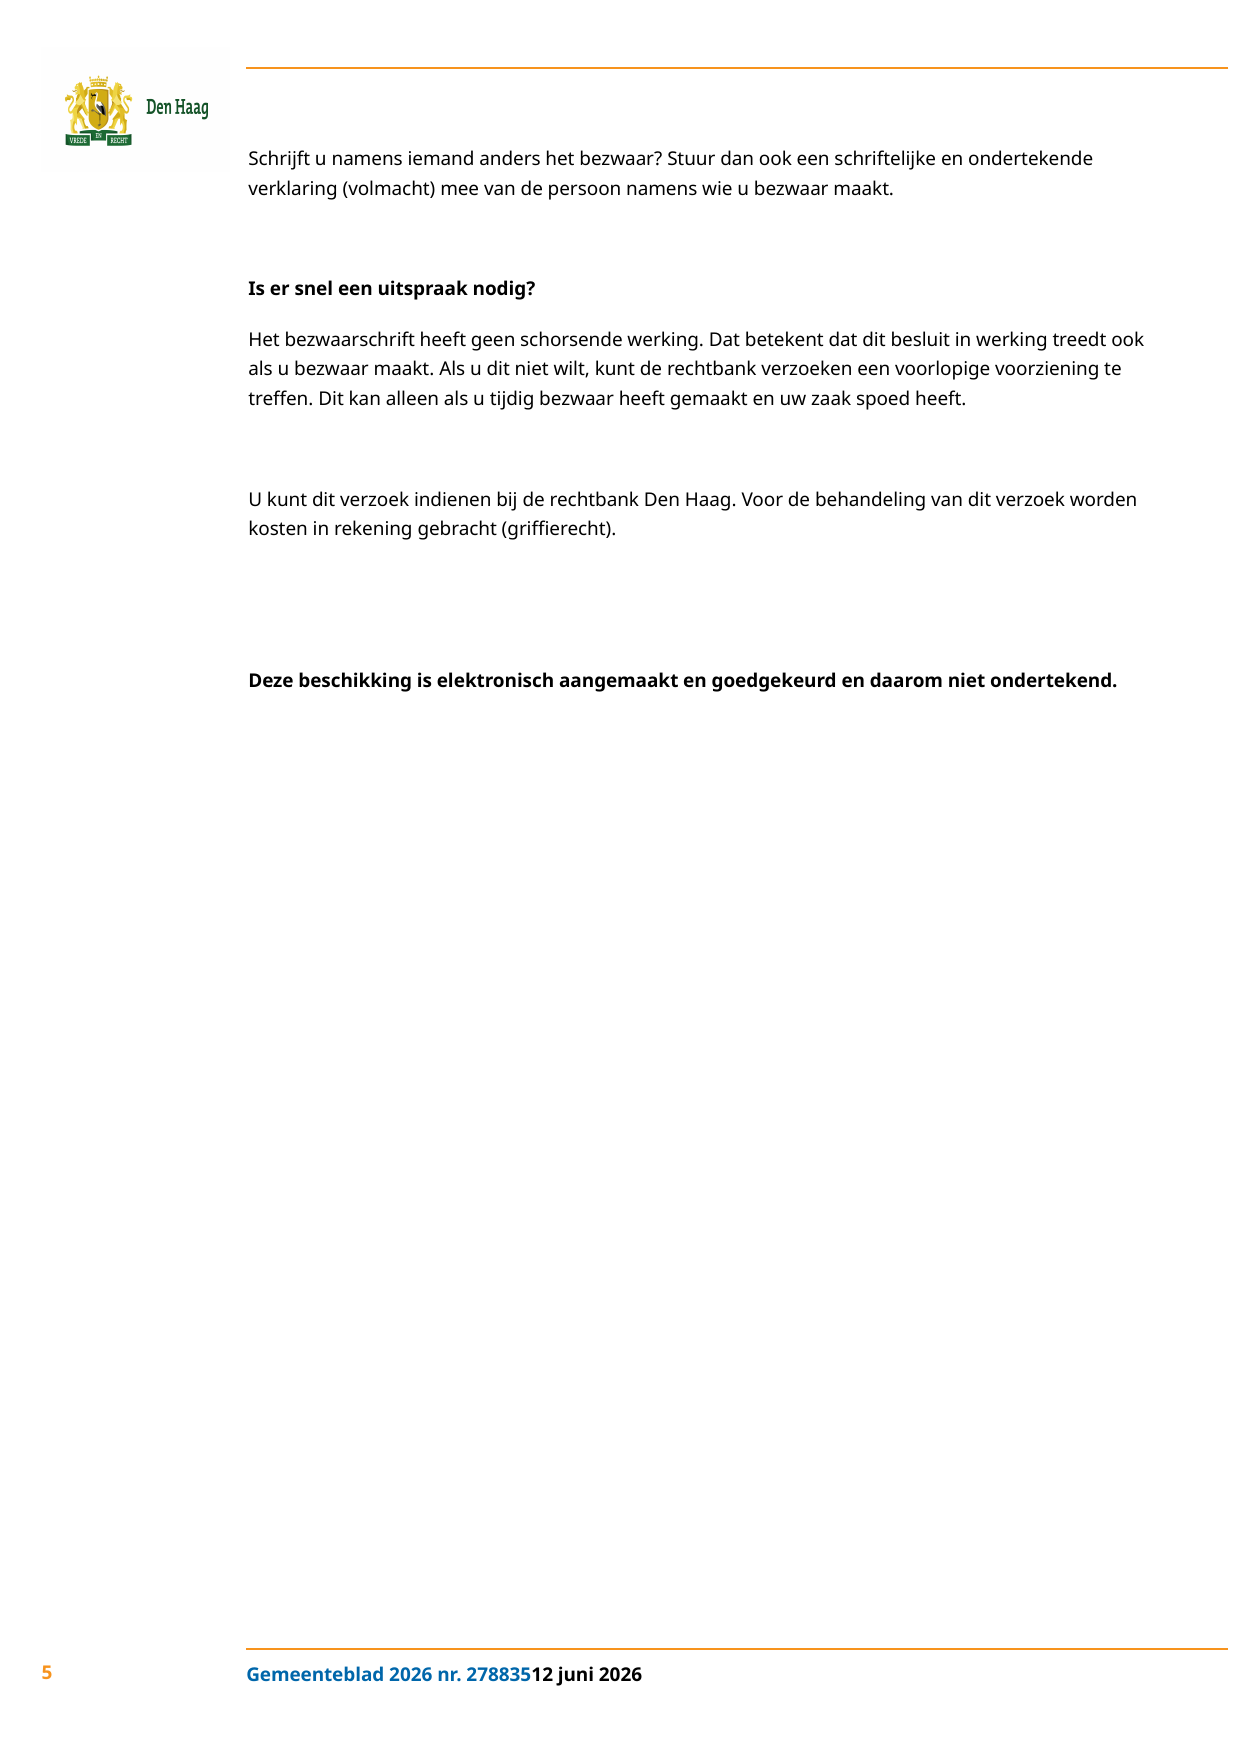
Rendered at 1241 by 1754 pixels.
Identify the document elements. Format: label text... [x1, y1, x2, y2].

text Het bezwaarschrift heeft geen schorsende werking. Dat betekent dat dit besluit in werking treedt ook als u bezwaar maakt. Als u dit niet wilt, kunt de rechtbank verzoeken een voorlopige voorziening te treffen. Dit kan alleen als u tijdig bezwaar heeft gemaakt en uw zaak spoed heeft. [248, 326, 1152, 411]
picture [41, 47, 231, 172]
text Deze beschikking is elektronisch aangemaakt en goedgekeurd en daarom niet ondertekend. [248, 667, 1152, 693]
text U kunt dit verzoek indienen bij de rechtbank Den Haag. Voor de behandeling van dit verzoek worden kosten in rekening gebracht (griffierecht). [248, 486, 1152, 541]
text Is er snel een uitspraak nodig? [248, 276, 1152, 301]
text Schrijft u namens iemand anders het bezwaar? Stuur dan ook een schriftelijke en ondertekende verklaring (volmacht) mee van de persoon namens wie u bezwaar maakt. [248, 145, 1152, 201]
